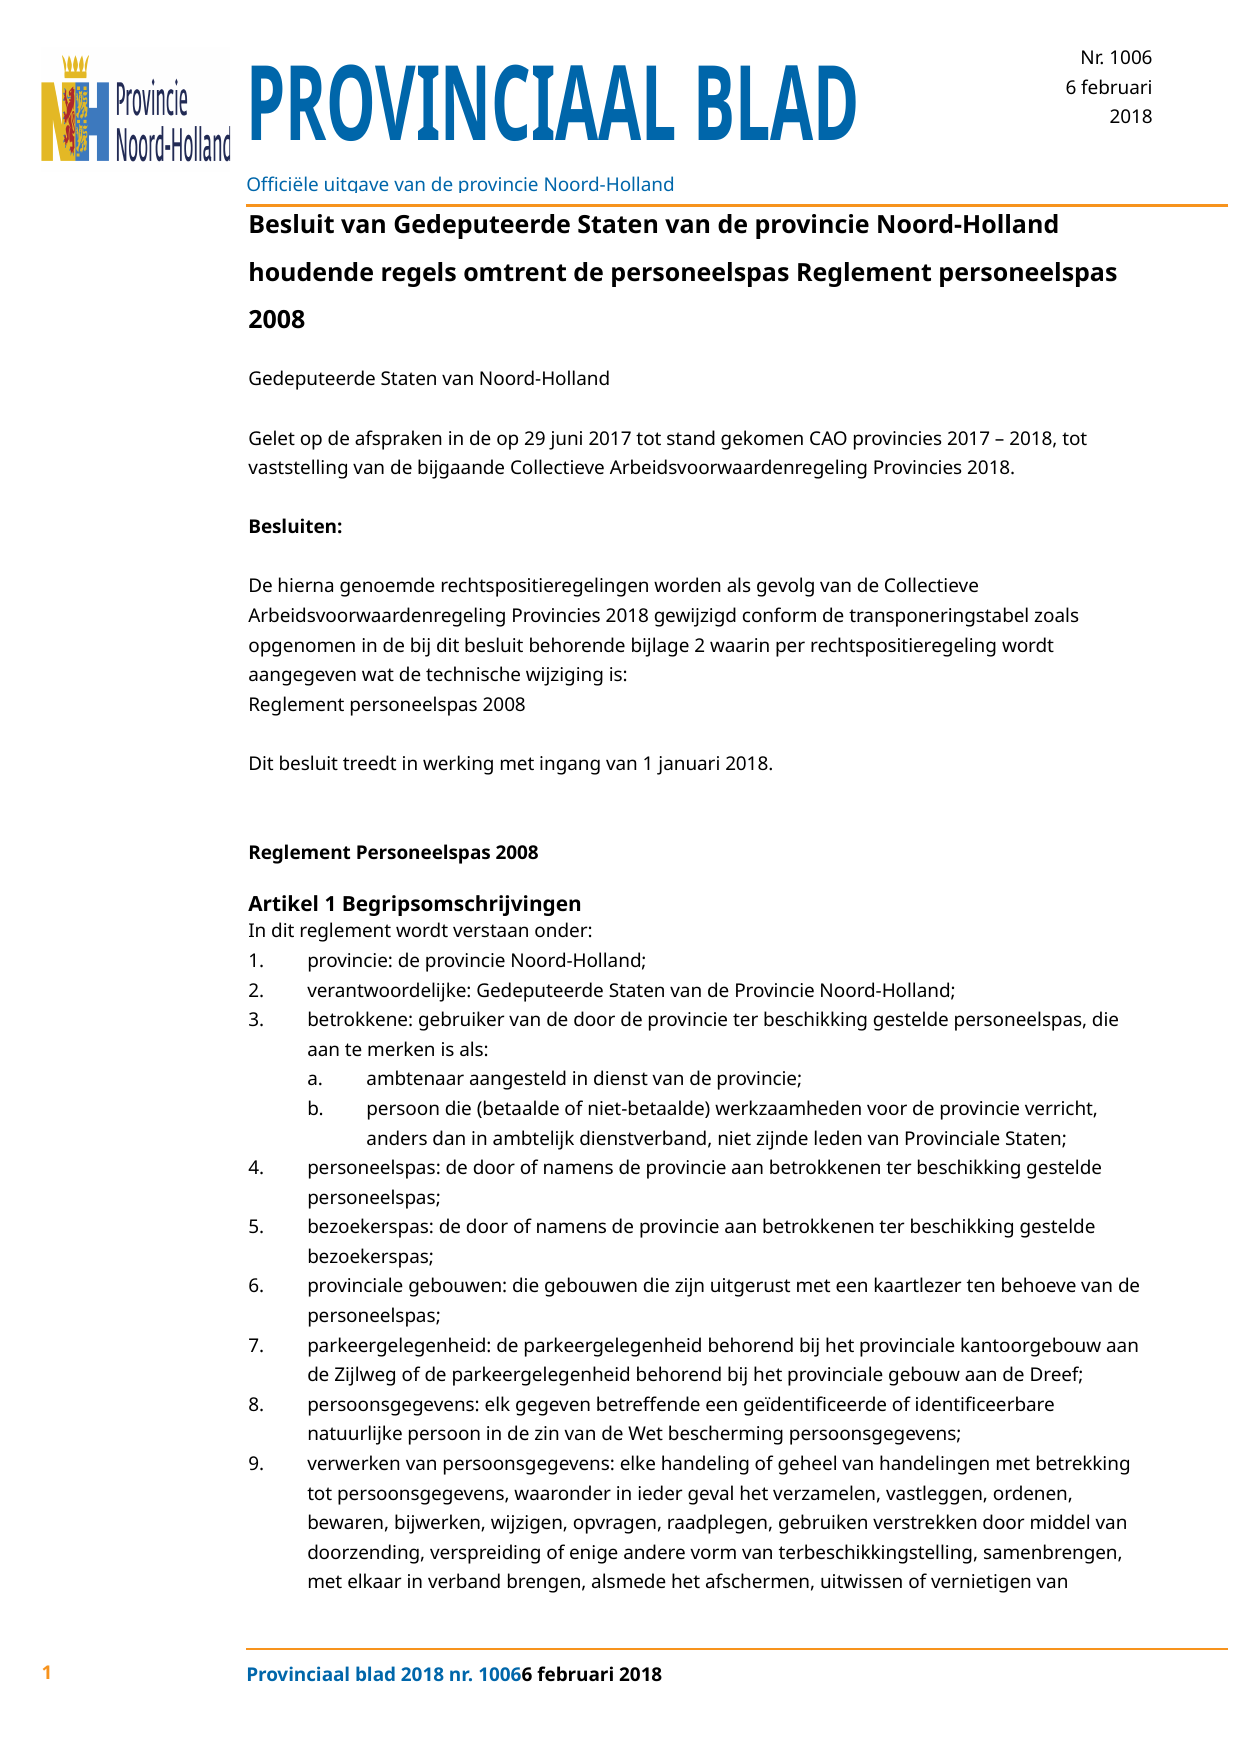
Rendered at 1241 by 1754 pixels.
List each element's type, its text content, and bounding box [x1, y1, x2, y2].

list personeelspas: de door of namens de provincie aan betrokkenen ter beschikking gestelde personeelspas; [248, 1154, 1152, 1210]
text Gelet op de afspraken in de op 29 juni 2017 tot stand gekomen CAO provincies 2017 – 2018, tot vaststelling van de bijgaande Collectieve Arbeidsvoorwaardenregeling Provincies 2018. [248, 425, 1152, 480]
text In dit reglement wordt verstaan onder: [248, 918, 1152, 943]
list provincie: de provincie Noord-Holland; [248, 947, 1152, 973]
text De hierna genoemde rechtspositieregelingen worden als gevolg van de Collectieve Arbeidsvoorwaardenregeling Provincies 2018 gewijzigd conform de transponeringstabel zoals opgenomen in de bij dit besluit behorende bijlage 2 waarin per rechtspositieregeling wordt aangegeven wat de technische wijziging is: [248, 573, 1152, 687]
text Dit besluit treedt in werking met ingang van 1 januari 2018. [248, 750, 1152, 776]
text Reglement Personeelspas 2008 [248, 839, 1152, 864]
list verantwoordelijke: Gedeputeerde Staten van de Provincie Noord-Holland; [248, 977, 1152, 1003]
text Besluiten: [248, 513, 1152, 539]
list verwerken van persoonsgegevens: elke handeling of geheel van handelingen met betrekking tot persoonsgegevens, waaronder in ieder geval het verzamelen, vastleggen, ordenen, bewaren, bijwerken, wijzigen, opvragen, raadplegen, gebruiken verstrekken door middel van doorzending, verspreiding of enige andere vorm van terbeschikkingstelling, samenbrengen, met elkaar in verband brengen, alsmede het afschermen, uitwissen of vernietigen van [248, 1450, 1152, 1594]
list persoon die (betaalde of niet-betaalde) werkzaamheden voor de provincie verricht, anders dan in ambtelijk dienstverband, niet zijnde leden van Provinciale Staten; [307, 1095, 1152, 1151]
list persoonsgegevens: elk gegeven betreffende een geïdentificeerde of identificeerbare natuurlijke persoon in de zin van de Wet bescherming persoonsgegevens; [248, 1391, 1152, 1446]
picture [41, 47, 231, 172]
text Besluit van Gedeputeerde Staten van de provincie Noord-Holland houdende regels omtrent de personeelspas Reglement personeelspas 2008 [248, 207, 1152, 336]
text Reglement personeelspas 2008 [248, 691, 1152, 717]
text Gedeputeerde Staten van Noord-Holland [248, 366, 1152, 391]
list ambtenaar aangesteld in dienst van de provincie; [307, 1066, 1152, 1091]
list bezoekerspas: de door of namens de provincie aan betrokkenen ter beschikking gestelde bezoekerspas; [248, 1213, 1152, 1269]
list parkeergelegenheid: de parkeergelegenheid behorend bij het provinciale kantoorgebouw aan de Zijlweg of de parkeergelegenheid behorend bij het provinciale gebouw aan de Dreef; [248, 1332, 1152, 1387]
list betrokkene: gebruiker van de door de provincie ter beschikking gestelde personeelspas, die aan te merken is als: [248, 1006, 1152, 1062]
text Artikel 1 Begripsomschrijvingen [248, 889, 1152, 918]
list provinciale gebouwen: die gebouwen die zijn uitgerust met een kaartlezer ten behoeve van de personeelspas; [248, 1273, 1152, 1328]
